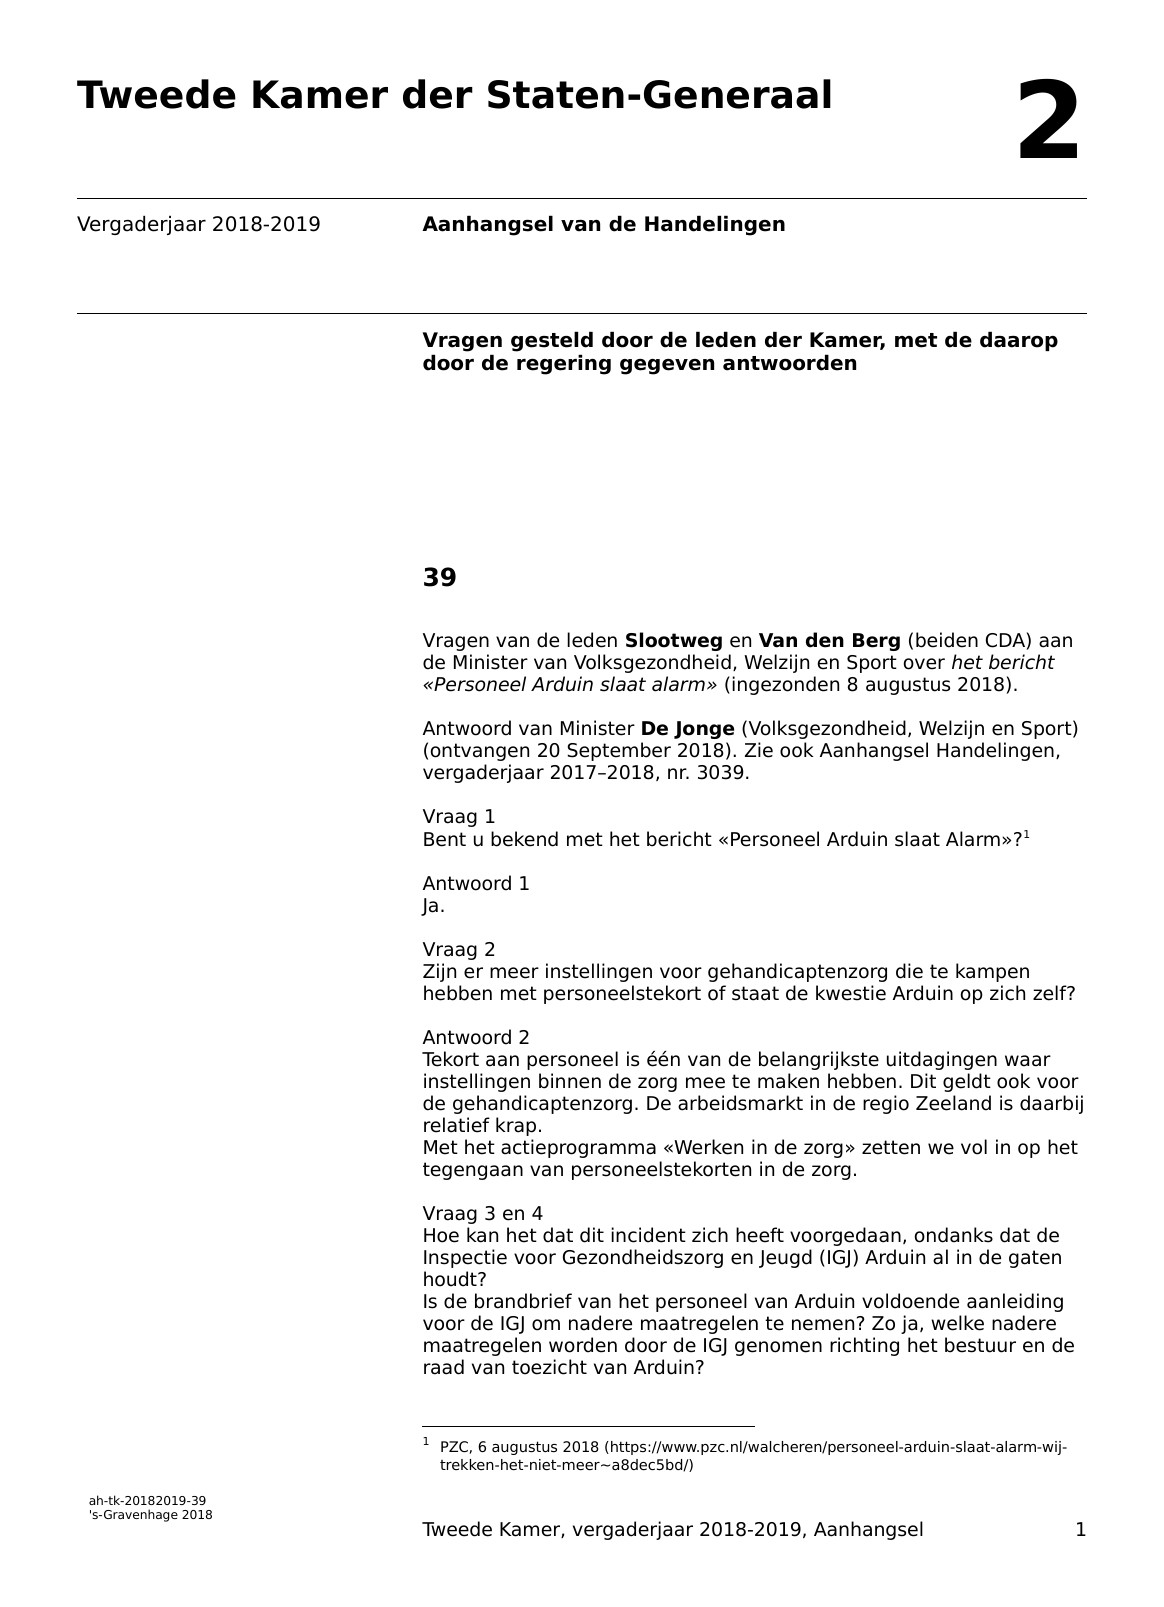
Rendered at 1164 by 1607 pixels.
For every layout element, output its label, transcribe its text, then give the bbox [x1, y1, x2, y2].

text Vraag 2 [422, 939, 1087, 961]
text Antwoord 2 [422, 1027, 1087, 1049]
table_cell Vragen gesteld door de leden der Kamer, met de daarop door de regering gegeven antwoorden [422, 314, 1087, 375]
text Tekort aan personeel is één van de belangrijkste uitdagingen waar instellingen binnen de zorg mee te maken hebben. Dit geldt ook voor de gehandicaptenzorg. De arbeidsmarkt in de regio Zeeland is daarbij relatief krap. [422, 1049, 1087, 1137]
text 's-Gravenhage 2018 [88, 1508, 323, 1522]
text Hoe kan het dat dit incident zich heeft voorgedaan, ondanks dat de Inspectie voor Gezondheidszorg en Jeugd (IGJ) Arduin al in de gaten houdt? [422, 1225, 1087, 1291]
table_header Tweede Kamer der Staten-Generaal [77, 59, 886, 198]
text Ja. [422, 894, 1087, 917]
table_cell Vergaderjaar 2018-2019 [77, 199, 422, 313]
text Antwoord van Minister De Jonge (Volksgezondheid, Welzijn en Sport) (ontvangen 20 September 2018). Zie ook Aanhangsel Handelingen, vergaderjaar 2017–2018, nr. 3039. [422, 718, 1087, 784]
text Vraag 1 [422, 806, 1087, 828]
text Vraag 3 en 4 [422, 1203, 1087, 1225]
text PZC, 6 augustus 2018 (https://www.pzc.nl/walcheren/personeel-arduin-slaat-alarm-wij-trekken-het-niet-meer~a8dec5bd/) [422, 1435, 1087, 1474]
text Vragen van de leden Slootweg en Van den Berg (beiden CDA) aan de Minister van Volksgezondheid, Welzijn en Sport over het bericht «Personeel Arduin slaat alarm» (ingezonden 8 augustus 2018). [422, 630, 1087, 696]
text Bent u bekend met het bericht «Personeel Arduin slaat Alarm»? [422, 828, 1087, 850]
table_header 2 [886, 59, 1087, 198]
text 39 [422, 563, 1087, 592]
text Met het actieprogramma «Werken in de zorg» zetten we vol in op het tegengaan van personeelstekorten in de zorg. [422, 1137, 1087, 1181]
table_cell Aanhangsel van de Handelingen [422, 199, 1087, 313]
text ah-tk-20182019-39 [88, 1494, 323, 1508]
text Is de brandbrief van het personeel van Arduin voldoende aanleiding voor de IGJ om nadere maatregelen te nemen? Zo ja, welke nadere maatregelen worden door de IGJ genomen richting het bestuur en de raad van toezicht van Arduin? [422, 1291, 1087, 1379]
text Antwoord 1 [422, 873, 1087, 894]
table_cell [77, 314, 422, 375]
text Zijn er meer instellingen voor gehandicaptenzorg die te kampen hebben met personeelstekort of staat de kwestie Arduin op zich zelf? [422, 961, 1087, 1005]
